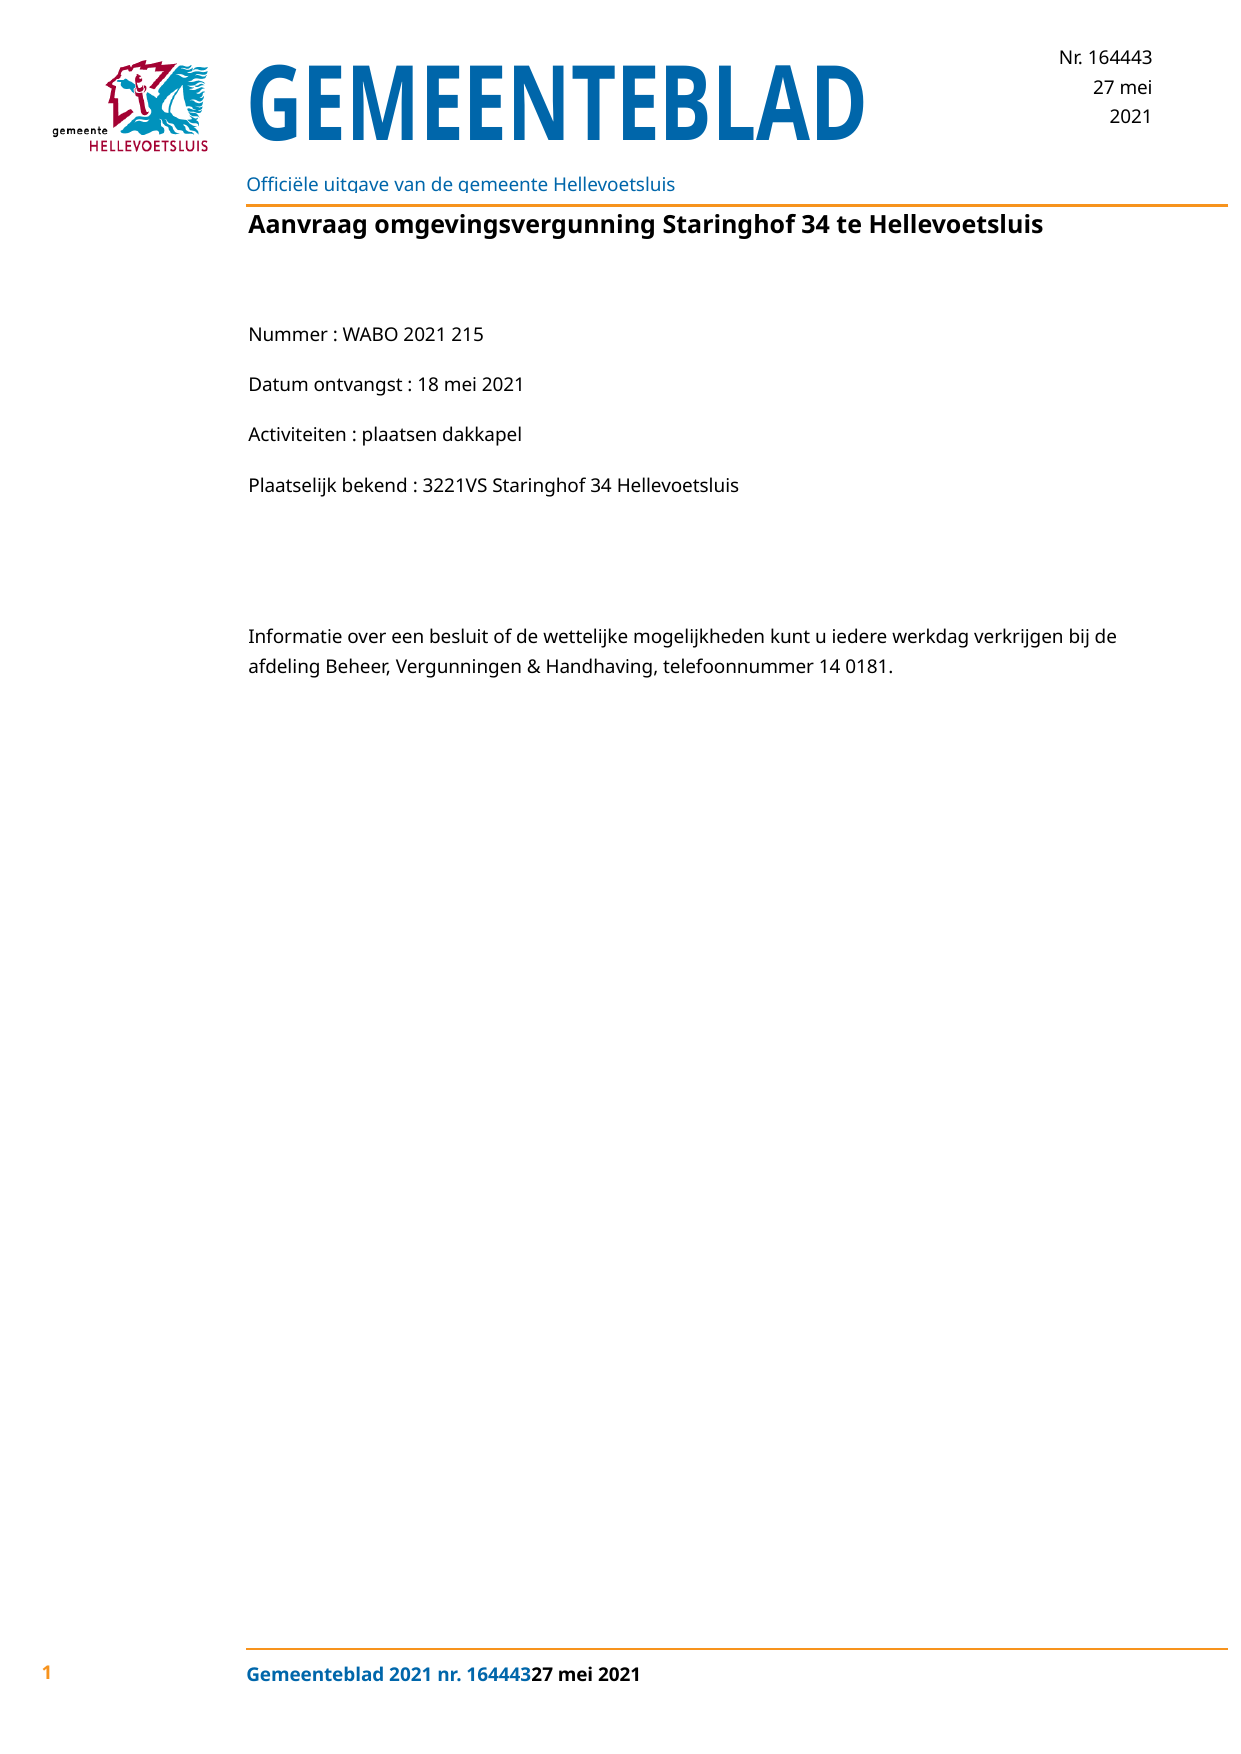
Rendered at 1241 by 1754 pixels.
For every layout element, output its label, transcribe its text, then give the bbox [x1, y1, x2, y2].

text Aanvraag omgevingsvergunning Staringhof 34 te Hellevoetsluis [248, 207, 1152, 241]
text Nummer : WABO 2021 215 [248, 321, 1152, 346]
text Activiteiten : plaatsen dakkapel [248, 422, 1152, 447]
text Datum ontvangst : 18 mei 2021 [248, 371, 1152, 397]
picture [41, 47, 231, 172]
text Informatie over een besluit of de wettelijke mogelijkheden kunt u iedere werkdag verkrijgen bij de afdeling Beheer, Vergunningen & Handhaving, telefoonnummer 14 0181. [248, 623, 1152, 678]
text Plaatselijk bekend : 3221VS Staringhof 34 Hellevoetsluis [248, 472, 1152, 498]
